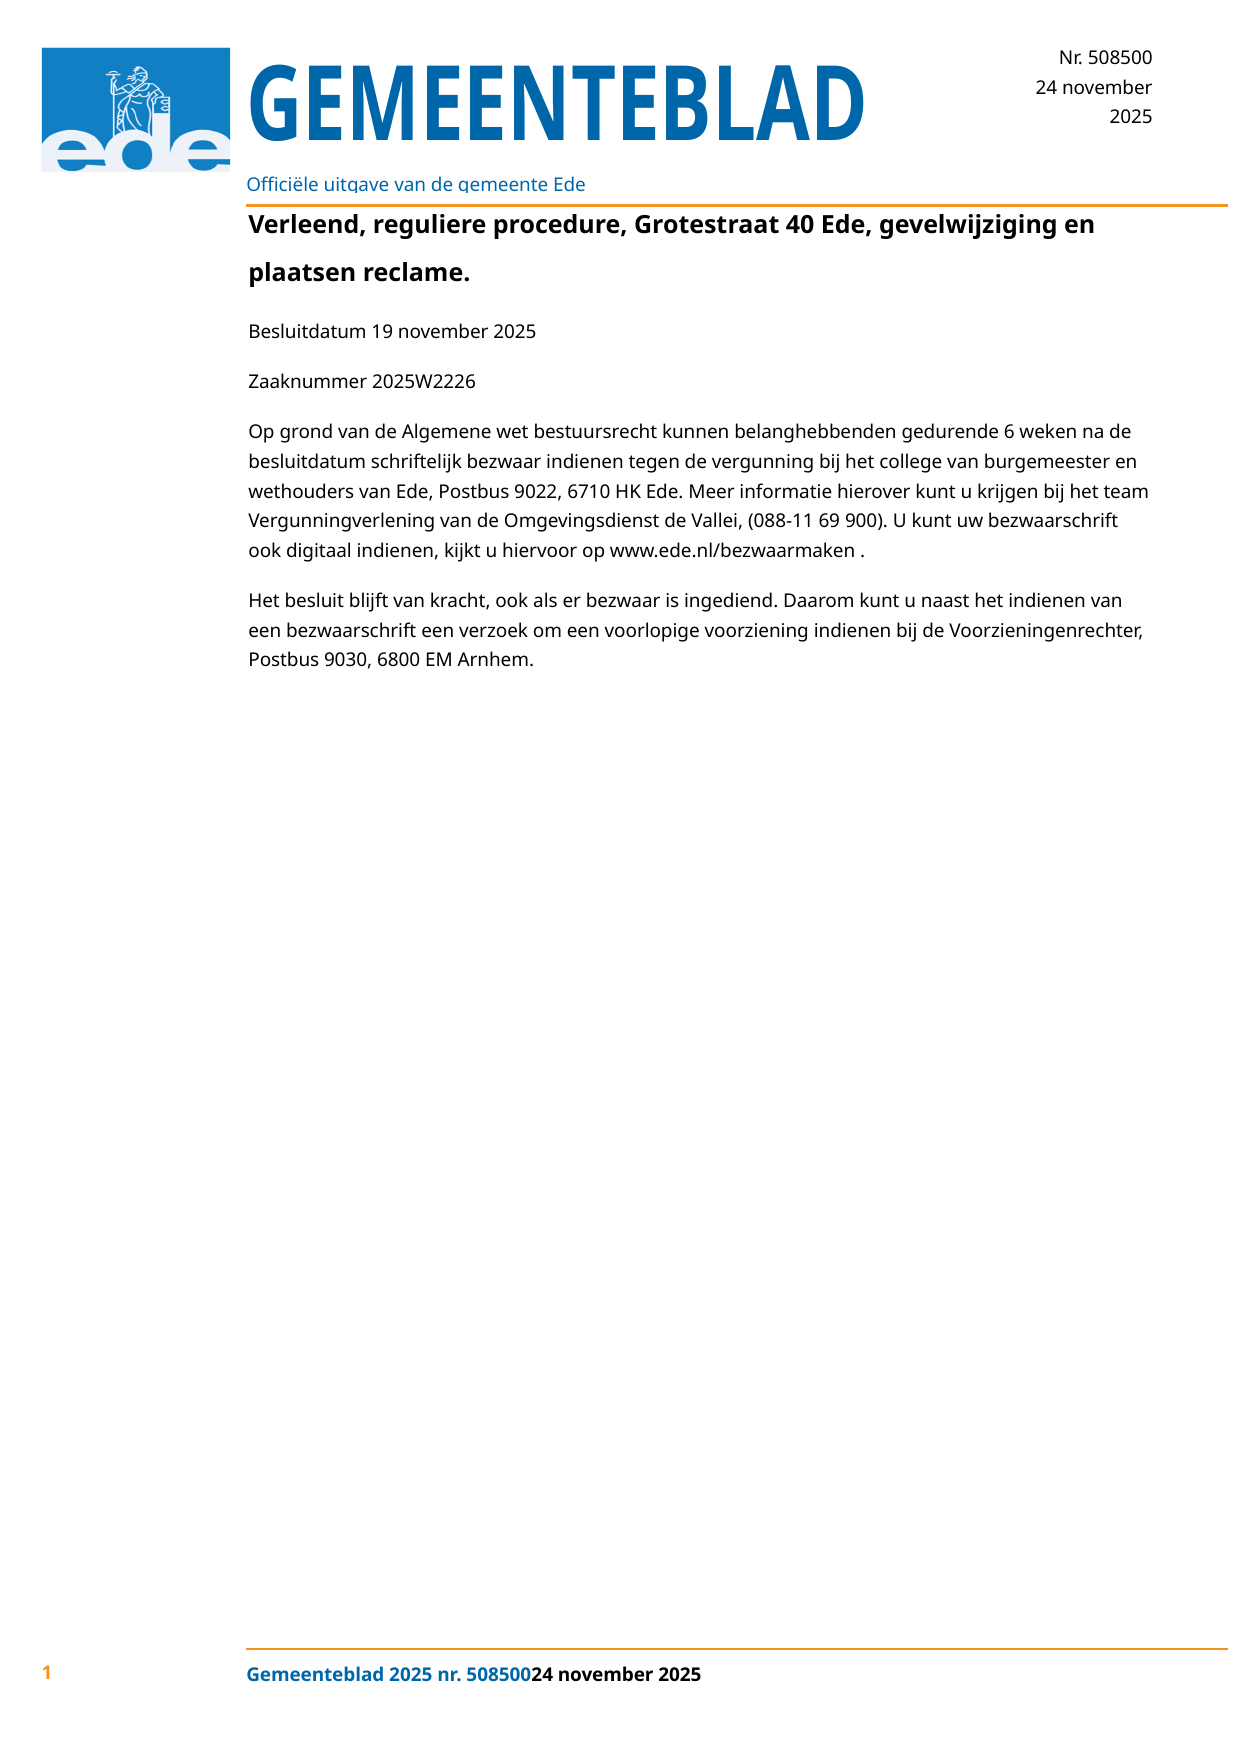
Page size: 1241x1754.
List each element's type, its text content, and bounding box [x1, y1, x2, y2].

text Zaaknummer 2025W2226 [248, 368, 1152, 394]
text Op grond van de Algemene wet bestuursrecht kunnen belanghebbenden gedurende 6 weken na de besluitdatum schriftelijk bezwaar indienen tegen de vergunning bij het college van burgemeester en wethouders van Ede, Postbus 9022, 6710 HK Ede. Meer informatie hierover kunt u krijgen bij het team Vergunningverlening van de Omgevingsdienst de Vallei, (088-11 69 900). U kunt uw bezwaarschrift ook digitaal indienen, kijkt u hiervoor op www.ede.nl/bezwaarmaken . [248, 419, 1152, 563]
text Het besluit blijft van kracht, ook als er bezwaar is ingediend. Daarom kunt u naast het indienen van een bezwaarschrift een verzoek om een voorlopige voorziening indienen bij de Voorzieningenrechter, Postbus 9030, 6800 EM Arnhem. [248, 587, 1152, 672]
text Besluitdatum 19 november 2025 [248, 318, 1152, 344]
text Verleend, reguliere procedure, Grotestraat 40 Ede, gevelwijziging en plaatsen reclame. [248, 207, 1152, 288]
picture [41, 47, 231, 172]
